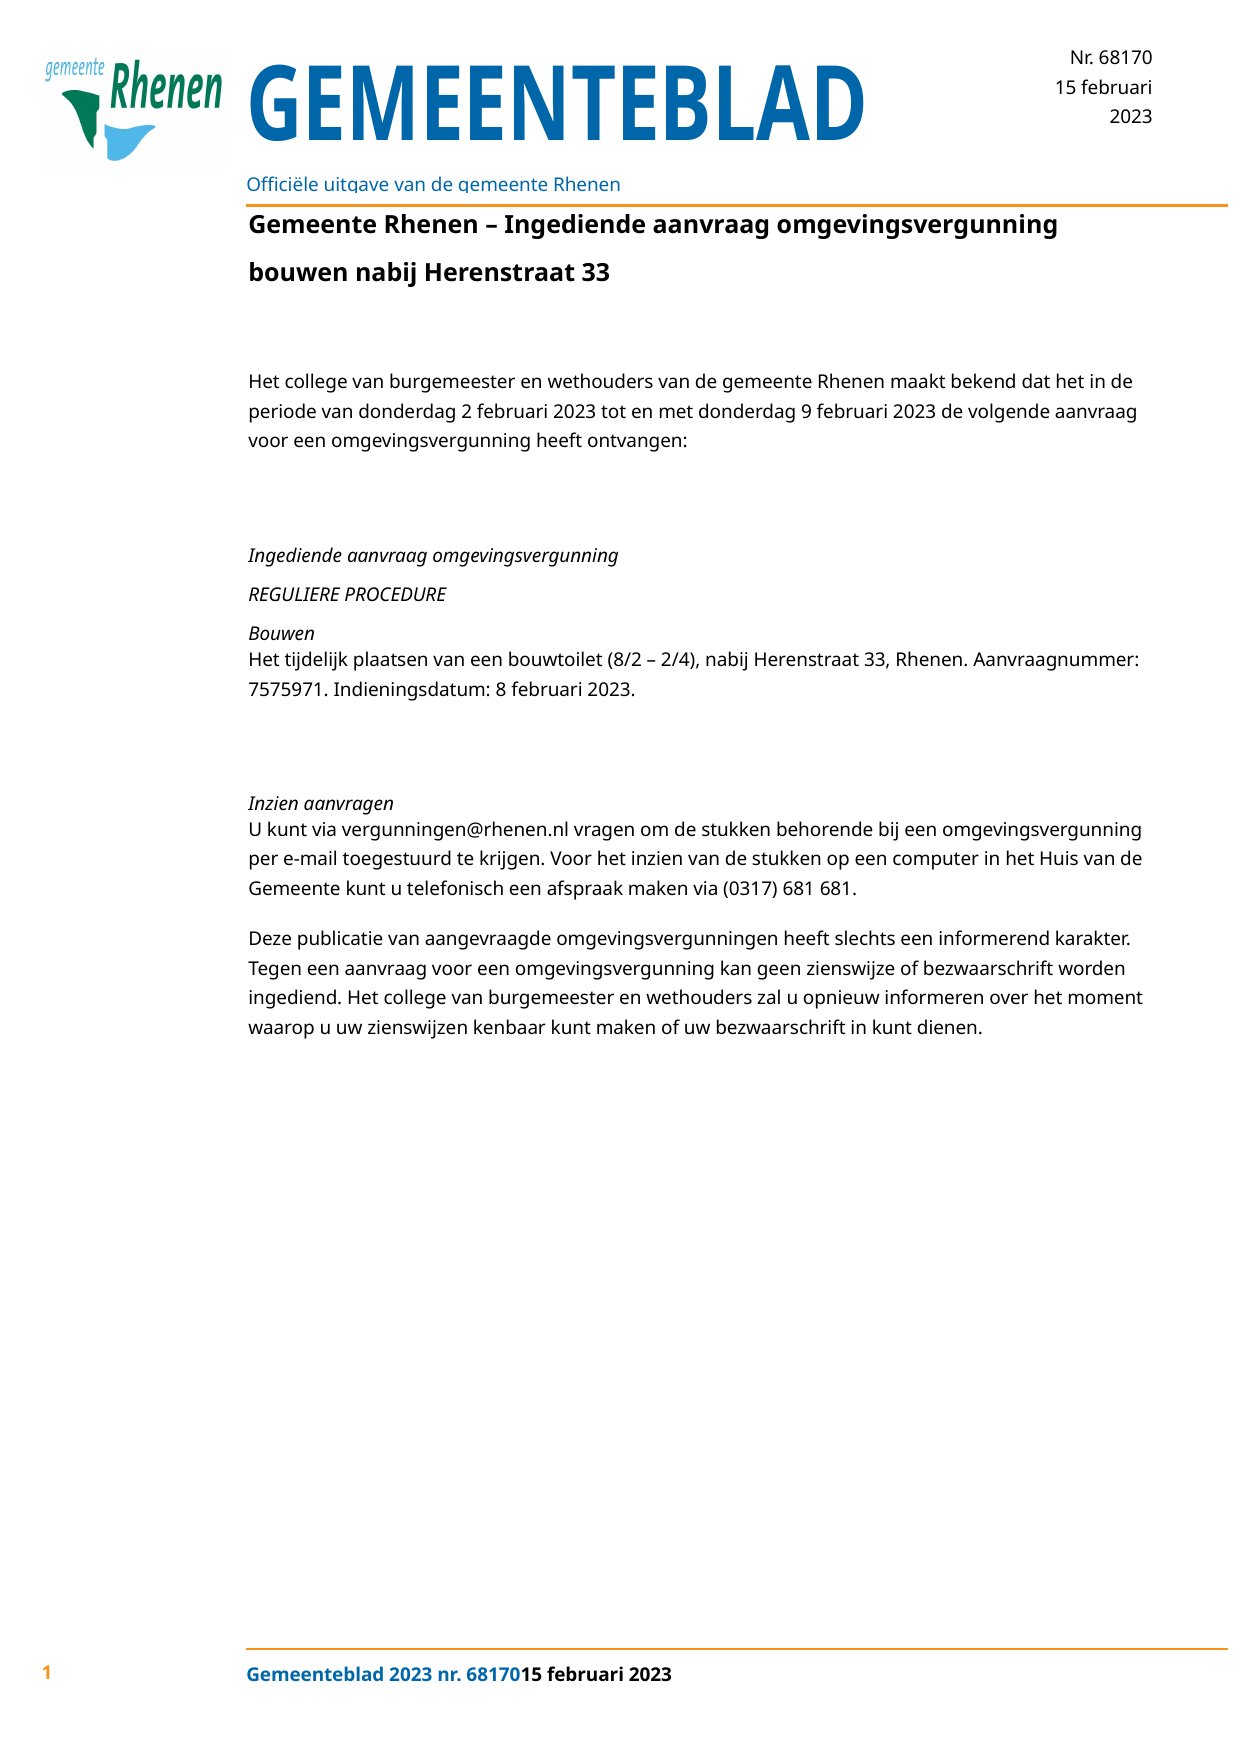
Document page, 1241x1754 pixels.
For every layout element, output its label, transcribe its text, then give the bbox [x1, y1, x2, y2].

text Deze publicatie van aangevraagde omgevingsvergunningen heeft slechts een informerend karakter. Tegen een aanvraag voor een omgevingsvergunning kan geen zienswijze of bezwaarschrift worden ingediend. Het college van burgemeester en wethouders zal u opnieuw informeren over het moment waarop u uw zienswijzen kenbaar kunt maken of uw bezwaarschrift in kunt dienen. [248, 925, 1152, 1040]
text U kunt via vergunningen@rhenen.nl vragen om de stukken behorende bij een omgevingsvergunning per e-mail toegestuurd te krijgen. Voor het inzien van de stukken op een computer in het Huis van de Gemeente kunt u telefonisch een afspraak maken via (0317) 681 681. [248, 816, 1152, 901]
picture [41, 47, 231, 172]
text Inzien aanvragen [248, 790, 1152, 816]
text Het college van burgemeester en wethouders van de gemeente Rhenen maakt bekend dat het in de periode van donderdag 2 februari 2023 tot en met donderdag 9 februari 2023 de volgende aanvraag voor een omgevingsvergunning heeft ontvangen: [248, 368, 1152, 453]
text Ingediende aanvraag omgevingsvergunning [248, 542, 1152, 568]
text REGULIERE PROCEDURE [248, 581, 1152, 607]
text Gemeente Rhenen – Ingediende aanvraag omgevingsvergunning bouwen nabij Herenstraat 33 [248, 207, 1152, 288]
text Bouwen [248, 620, 1152, 646]
text Het tijdelijk plaatsen van een bouwtoilet (8/2 – 2/4), nabij Herenstraat 33, Rhenen. Aanvraagnummer: 7575971. Indieningsdatum: 8 februari 2023. [248, 646, 1152, 701]
